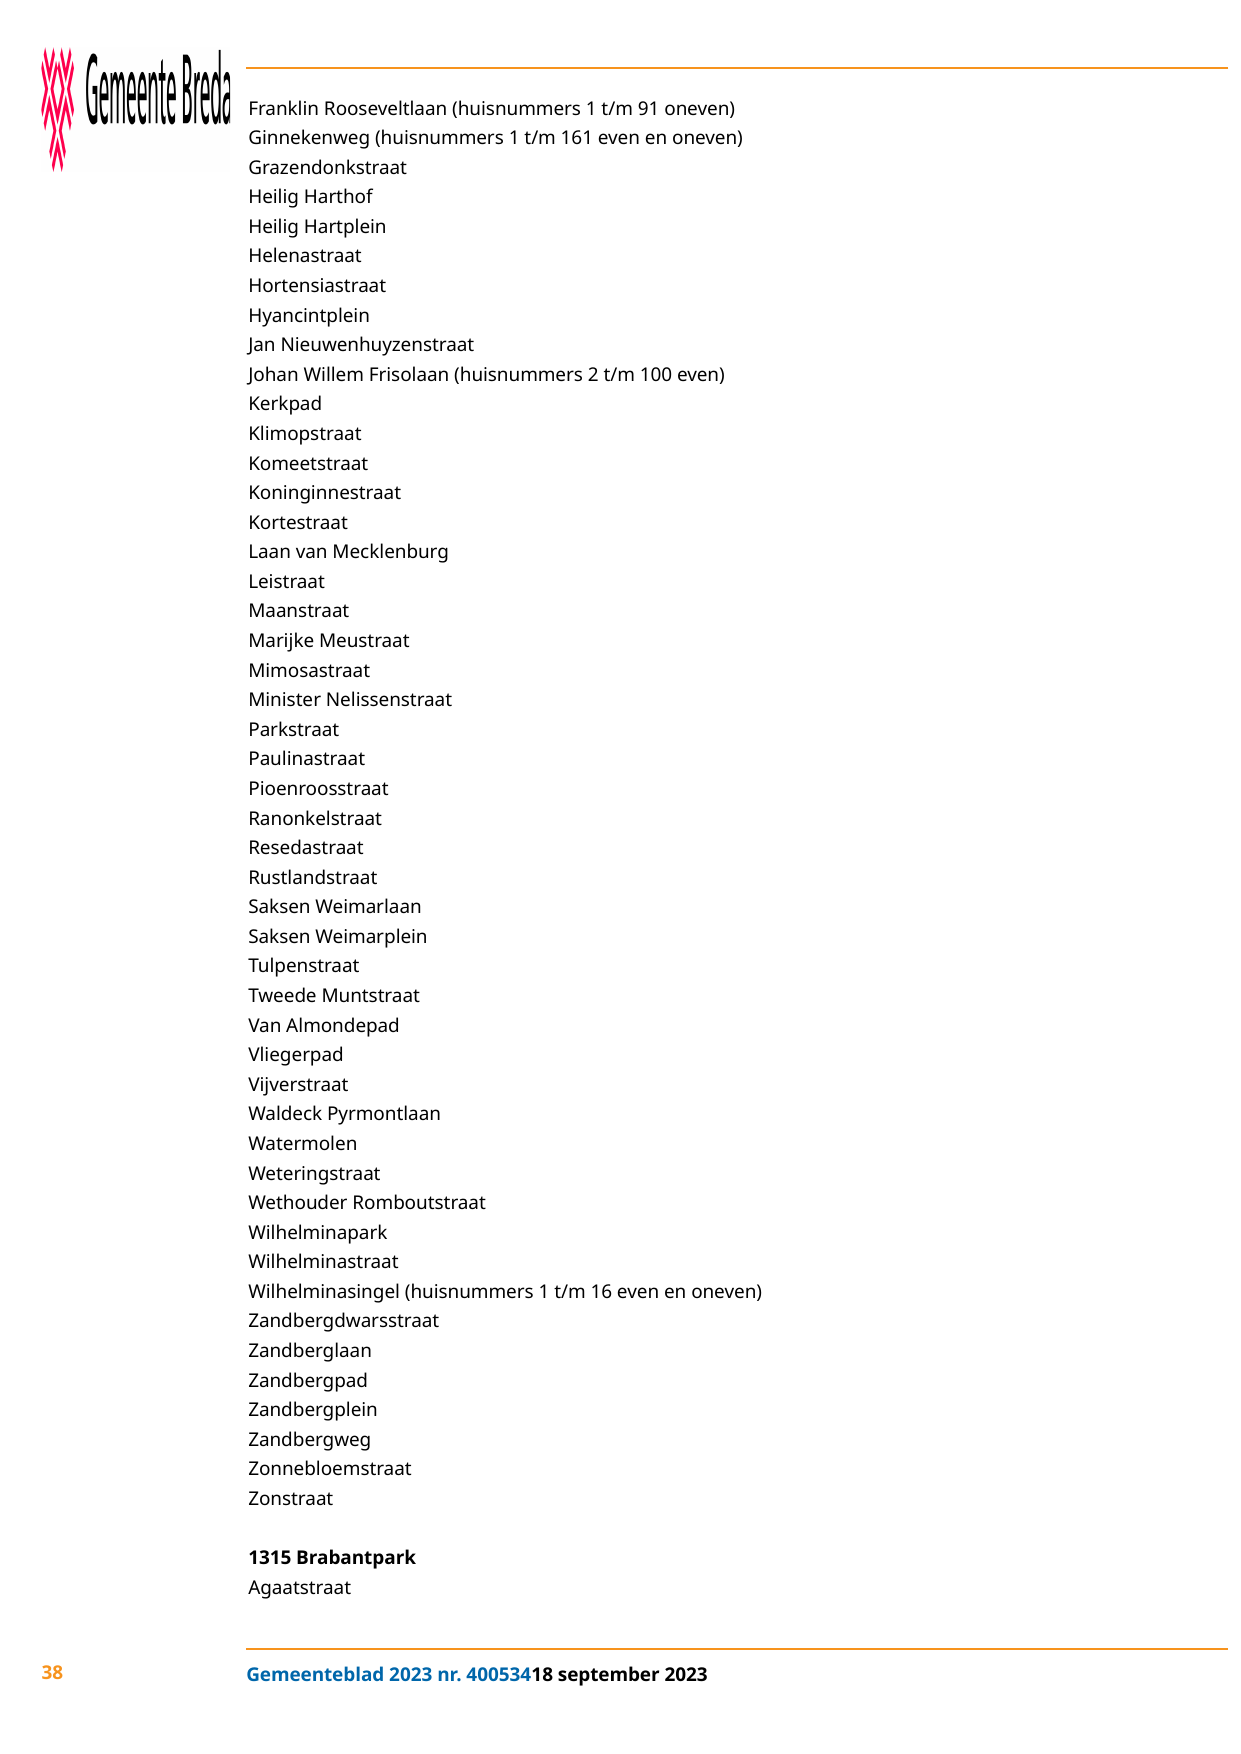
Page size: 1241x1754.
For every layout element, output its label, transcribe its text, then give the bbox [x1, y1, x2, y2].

text Hyancintplein [248, 302, 1152, 328]
text Zonstraat [248, 1485, 1152, 1511]
text Wilhelminastraat [248, 1248, 1152, 1274]
picture [41, 47, 231, 172]
text Grazendonkstraat [248, 154, 1152, 180]
text Franklin Rooseveltlaan (huisnummers 1 t/m 91 oneven) [248, 95, 1152, 121]
text Hortensiastraat [248, 272, 1152, 298]
text Watermolen [248, 1130, 1152, 1156]
text Jan Nieuwenhuyzenstraat [248, 331, 1152, 357]
text Mimosastraat [248, 657, 1152, 683]
text Leistraat [248, 568, 1152, 594]
text Maanstraat [248, 598, 1152, 623]
text Tweede Muntstraat [248, 982, 1152, 1008]
text Ginnekenweg (huisnummers 1 t/m 161 even en oneven) [248, 124, 1152, 150]
text Ranonkelstraat [248, 805, 1152, 831]
text Weteringstraat [248, 1160, 1152, 1186]
text Helenastraat [248, 243, 1152, 268]
text Zandbergplein [248, 1396, 1152, 1422]
text Koninginnestraat [248, 479, 1152, 505]
text Resedastraat [248, 834, 1152, 860]
text Heilig Harthof [248, 183, 1152, 209]
text Saksen Weimarlaan [248, 893, 1152, 919]
text Klimopstraat [248, 420, 1152, 446]
text Wilhelminapark [248, 1219, 1152, 1245]
text Waldeck Pyrmontlaan [248, 1101, 1152, 1126]
text Komeetstraat [248, 450, 1152, 476]
text Marijke Meustraat [248, 627, 1152, 653]
text Zonnebloemstraat [248, 1456, 1152, 1481]
text Zandberglaan [248, 1337, 1152, 1363]
text Laan van Mecklenburg [248, 538, 1152, 564]
text Vliegerpad [248, 1041, 1152, 1067]
text Parkstraat [248, 716, 1152, 742]
text Johan Willem Frisolaan (huisnummers 2 t/m 100 even) [248, 361, 1152, 387]
text Van Almondepad [248, 1012, 1152, 1038]
text Rustlandstraat [248, 864, 1152, 890]
text Agaatstraat [248, 1574, 1152, 1600]
text Minister Nelissenstraat [248, 686, 1152, 712]
text Heilig Hartplein [248, 213, 1152, 239]
text Kerkpad [248, 391, 1152, 416]
text Zandbergpad [248, 1367, 1152, 1393]
text Wethouder Romboutstraat [248, 1189, 1152, 1215]
text Paulinastraat [248, 746, 1152, 771]
text Vijverstraat [248, 1071, 1152, 1097]
text Tulpenstraat [248, 953, 1152, 978]
text 1315 Brabantpark [248, 1544, 1152, 1570]
text Zandbergdwarsstraat [248, 1308, 1152, 1333]
text Saksen Weimarplein [248, 923, 1152, 949]
text Zandbergweg [248, 1426, 1152, 1452]
text Kortestraat [248, 509, 1152, 535]
text Wilhelminasingel (huisnummers 1 t/m 16 even en oneven) [248, 1278, 1152, 1304]
text Pioenroosstraat [248, 775, 1152, 801]
